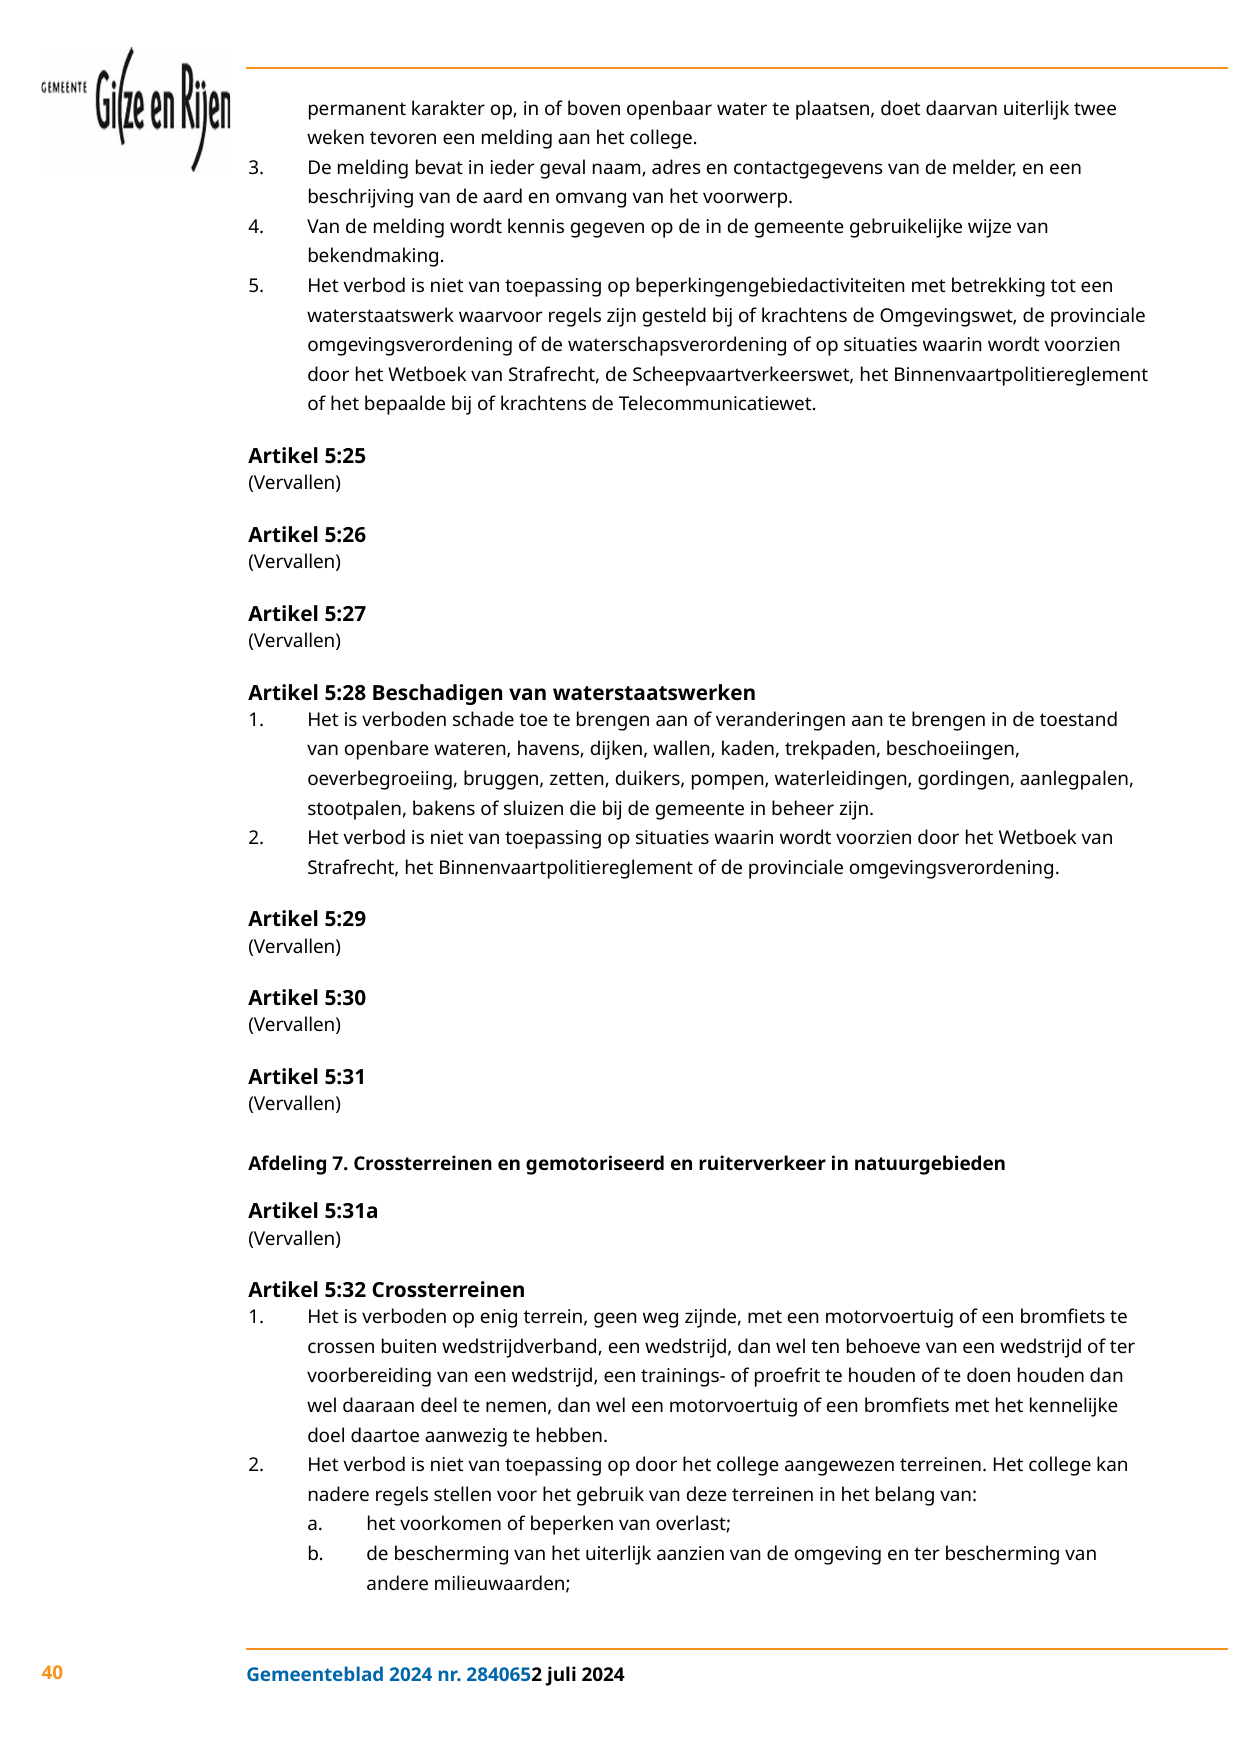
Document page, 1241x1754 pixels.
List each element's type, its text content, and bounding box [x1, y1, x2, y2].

text Artikel 5:31 [248, 1062, 1152, 1091]
list Het verbod is niet van toepassing op situaties waarin wordt voorzien door het Wetboek van Strafrecht, het Binnenvaartpolitiereglement of de provinciale omgevingsverordening. [248, 824, 1152, 880]
text (Vervallen) [248, 627, 1152, 653]
text (Vervallen) [248, 1225, 1152, 1250]
text Artikel 5:31a [248, 1196, 1152, 1225]
text (Vervallen) [248, 1091, 1152, 1116]
list Van de melding wordt kennis gegeven op de in de gemeente gebruikelijke wijze van bekendmaking. [248, 213, 1152, 268]
list Het is verboden schade toe te brengen aan of veranderingen aan te brengen in de toestand van openbare wateren, havens, dijken, wallen, kaden, trekpaden, beschoeiingen, oeverbegroeiing, bruggen, zetten, duikers, pompen, waterleidingen, gordingen, aanlegpalen, stootpalen, bakens of sluizen die bij de gemeente in beheer zijn. [248, 706, 1152, 821]
list de bescherming van het uiterlijk aanzien van de omgeving en ter bescherming van andere milieuwaarden; [307, 1540, 1152, 1596]
list het voorkomen of beperken van overlast; [307, 1511, 1152, 1536]
text (Vervallen) [248, 1012, 1152, 1037]
text Artikel 5:32 Crossterreinen [248, 1275, 1152, 1303]
text Artikel 5:25 [248, 441, 1152, 469]
list Het is verboden op enig terrein, geen weg zijnde, met een motorvoertuig of een bromfiets te crossen buiten wedstrijdverband, een wedstrijd, dan wel ten behoeve van een wedstrijd of ter voorbereiding van een wedstrijd, een trainings- of proefrit te houden of te doen houden dan wel daaraan deel te nemen, dan wel een motorvoertuig of een bromfiets met het kennelijke doel daartoe aanwezig te hebben. [248, 1303, 1152, 1448]
list De melding bevat in ieder geval naam, adres en contactgegevens van de melder, en een beschrijving van de aard en omvang van het voorwerp. [248, 154, 1152, 209]
text Artikel 5:28 Beschadigen van waterstaatswerken [248, 678, 1152, 706]
list Het verbod is niet van toepassing op beperkingengebiedactiviteiten met betrekking tot een waterstaatswerk waarvoor regels zijn gesteld bij of krachtens de Omgevingswet, de provinciale omgevingsverordening of de waterschapsverordening of op situaties waarin wordt voorzien door het Wetboek van Strafrecht, de Scheepvaartverkeerswet, het Binnenvaartpolitiereglement of het bepaalde bij of krachtens de Telecommunicatiewet. [248, 272, 1152, 416]
text Artikel 5:26 [248, 520, 1152, 548]
list Het verbod is niet van toepassing op door het college aangewezen terreinen. Het college kan nadere regels stellen voor het gebruik van deze terreinen in het belang van: [248, 1451, 1152, 1507]
text Artikel 5:29 [248, 904, 1152, 933]
text Afdeling 7. Crossterreinen en gemotoriseerd en ruiterverkeer in natuurgebieden [248, 1150, 1152, 1175]
text (Vervallen) [248, 469, 1152, 495]
text (Vervallen) [248, 548, 1152, 574]
list permanent karakter op, in of boven openbaar water te plaatsen, doet daarvan uiterlijk twee weken tevoren een melding aan het college. [248, 95, 1152, 150]
text (Vervallen) [248, 933, 1152, 958]
text Artikel 5:30 [248, 983, 1152, 1012]
text Artikel 5:27 [248, 599, 1152, 627]
picture [41, 47, 231, 172]
